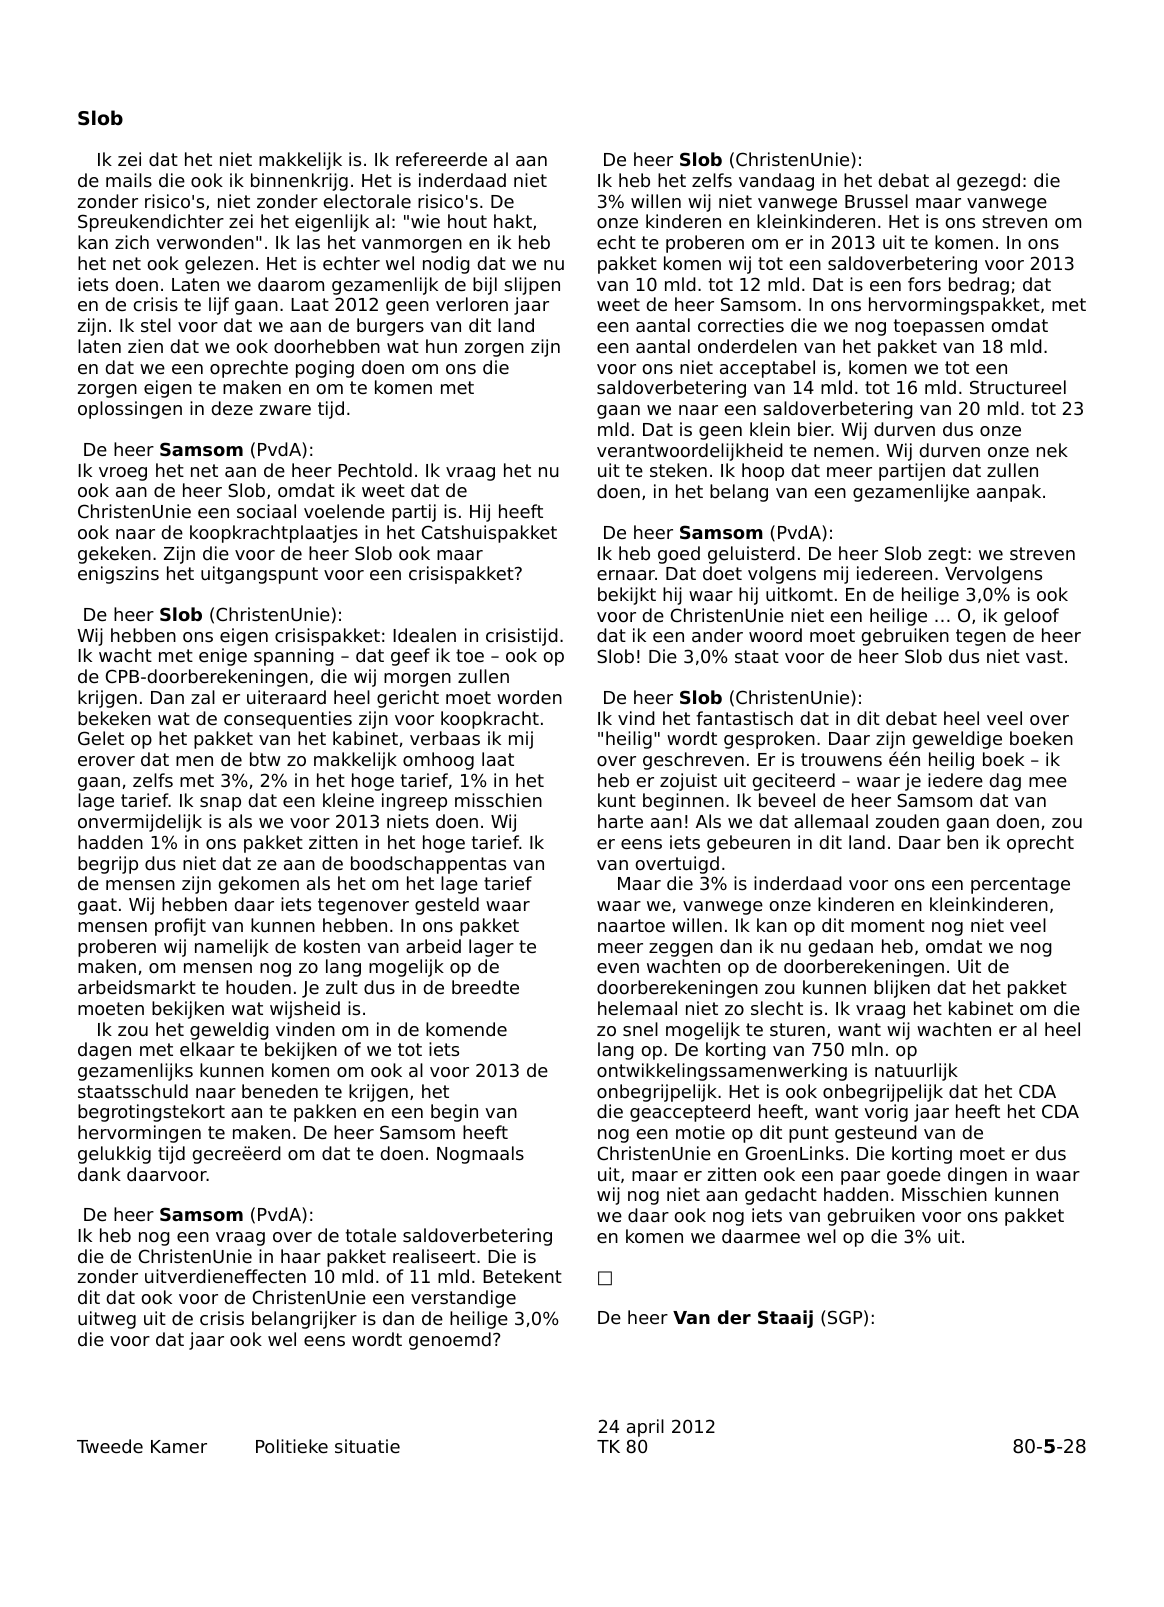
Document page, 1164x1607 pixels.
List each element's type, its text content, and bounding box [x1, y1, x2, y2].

text De heer Samsom (PvdA): [596, 523, 1087, 543]
text De heer Samsom (PvdA): [77, 1205, 567, 1226]
text □ [596, 1267, 1087, 1288]
text Ik heb nog een vraag over de totale saldoverbetering die de ChristenUnie in haar pakket realiseert. Die is zonder uitverdieneffecten 10 mld. of 11 mld. Betekent dit dat ook voor de ChristenUnie een verstandige uitweg uit de crisis belangrijker is dan de heilige 3,0% die voor dat jaar ook wel eens wordt genoemd? [77, 1226, 567, 1350]
text De heer Samsom (PvdA): [77, 440, 567, 460]
text Ik heb goed geluisterd. De heer Slob zegt: we streven ernaar. Dat doet volgens mij iedereen. Vervolgens bekijkt hij waar hij uitkomt. En de heilige 3,0% is ook voor de ChristenUnie niet een heilige … O, ik geloof dat ik een ander woord moet gebruiken tegen de heer Slob! Die 3,0% staat voor de heer Slob dus niet vast. [596, 543, 1087, 668]
text De heer Slob (ChristenUnie): [596, 688, 1087, 708]
text Ik zei dat het niet makkelijk is. Ik refereerde al aan de mails die ook ik binnenkrijg. Het is inderdaad niet zonder risico's, niet zonder electorale risico's. De Spreukendichter zei het eigenlijk al: "wie hout hakt, kan zich verwonden". Ik las het vanmorgen en ik heb het net ook gelezen. Het is echter wel nodig dat we nu iets doen. Laten we daarom gezamenlijk de bijl slijpen en de crisis te lijf gaan. Laat 2012 geen verloren jaar zijn. Ik stel voor dat we aan de burgers van dit land laten zien dat we ook doorhebben wat hun zorgen zijn en dat we een oprechte poging doen om ons die zorgen eigen te maken en om te komen met oplossingen in deze zware tijd. [77, 150, 567, 420]
text Wij hebben ons eigen crisispakket: Idealen in crisistijd. Ik wacht met enige spanning – dat geef ik toe – ook op de CPB-doorberekeningen, die wij morgen zullen krijgen. Dan zal er uiteraard heel gericht moet worden bekeken wat de consequenties zijn voor koopkracht. Gelet op het pakket van het kabinet, verbaas ik mij erover dat men de btw zo makkelijk omhoog laat gaan, zelfs met 3%, 2% in het hoge tarief, 1% in het lage tarief. Ik snap dat een kleine ingreep misschien onvermijdelijk is als we voor 2013 niets doen. Wij hadden 1% in ons pakket zitten in het hoge tarief. Ik begrijp dus niet dat ze aan de boodschappentas van de mensen zijn gekomen als het om het lage tarief gaat. Wij hebben daar iets tegenover gesteld waar mensen profijt van kunnen hebben. In ons pakket proberen wij namelijk de kosten van arbeid lager te maken, om mensen nog zo lang mogelijk op de arbeidsmarkt te houden. Je zult dus in de breedte moeten bekijken wat wijsheid is. [77, 626, 567, 1019]
text De heer Slob (ChristenUnie): [596, 150, 1087, 171]
text Ik heb het zelfs vandaag in het debat al gezegd: die 3% willen wij niet vanwege Brussel maar vanwege onze kinderen en kleinkinderen. Het is ons streven om echt te proberen om er in 2013 uit te komen. In ons pakket komen wij tot een saldoverbetering voor 2013 van 10 mld. tot 12 mld. Dat is een fors bedrag; dat weet de heer Samsom. In ons hervormingspakket, met een aantal correcties die we nog toepassen omdat een aantal onderdelen van het pakket van 18 mld. voor ons niet acceptabel is, komen we tot een saldoverbetering van 14 mld. tot 16 mld. Structureel gaan we naar een saldoverbetering van 20 mld. tot 23 mld. Dat is geen klein bier. Wij durven dus onze verantwoordelijkheid te nemen. Wij durven onze nek uit te steken. Ik hoop dat meer partijen dat zullen doen, in het belang van een gezamenlijke aanpak. [596, 171, 1087, 503]
text Ik vind het fantastisch dat in dit debat heel veel over "heilig" wordt gesproken. Daar zijn geweldige boeken over geschreven. Er is trouwens één heilig boek – ik heb er zojuist uit geciteerd – waar je iedere dag mee kunt beginnen. Ik beveel de heer Samsom dat van harte aan! Als we dat allemaal zouden gaan doen, zou er eens iets gebeuren in dit land. Daar ben ik oprecht van overtuigd. [596, 708, 1087, 874]
text Ik zou het geweldig vinden om in de komende dagen met elkaar te bekijken of we tot iets gezamenlijks kunnen komen om ook al voor 2013 de staatsschuld naar beneden te krijgen, het begrotingstekort aan te pakken en een begin van hervormingen te maken. De heer Samsom heeft gelukkig tijd gecreëerd om dat te doen. Nogmaals dank daarvoor. [77, 1019, 567, 1185]
text Ik vroeg het net aan de heer Pechtold. Ik vraag het nu ook aan de heer Slob, omdat ik weet dat de ChristenUnie een sociaal voelende partij is. Hij heeft ook naar de koopkrachtplaatjes in het Catshuispakket gekeken. Zijn die voor de heer Slob ook maar enigszins het uitgangspunt voor een crisispakket? [77, 460, 567, 585]
text De heer Slob (ChristenUnie): [77, 605, 567, 626]
text De heer Van der Staaij (SGP): [596, 1308, 1087, 1329]
text Maar die 3% is inderdaad voor ons een percentage waar we, vanwege onze kinderen en kleinkinderen, naartoe willen. Ik kan op dit moment nog niet veel meer zeggen dan ik nu gedaan heb, omdat we nog even wachten op de doorberekeningen. Uit de doorberekeningen zou kunnen blijken dat het pakket helemaal niet zo slecht is. Ik vraag het kabinet om die zo snel mogelijk te sturen, want wij wachten er al heel lang op. De korting van 750 mln. op ontwikkelingssamenwerking is natuurlijk onbegrijpelijk. Het is ook onbegrijpelijk dat het CDA die geaccepteerd heeft, want vorig jaar heeft het CDA nog een motie op dit punt gesteund van de ChristenUnie en GroenLinks. Die korting moet er dus uit, maar er zitten ook een paar goede dingen in waar wij nog niet aan gedacht hadden. Misschien kunnen we daar ook nog iets van gebruiken voor ons pakket en komen we daarmee wel op die 3% uit. [596, 874, 1087, 1247]
